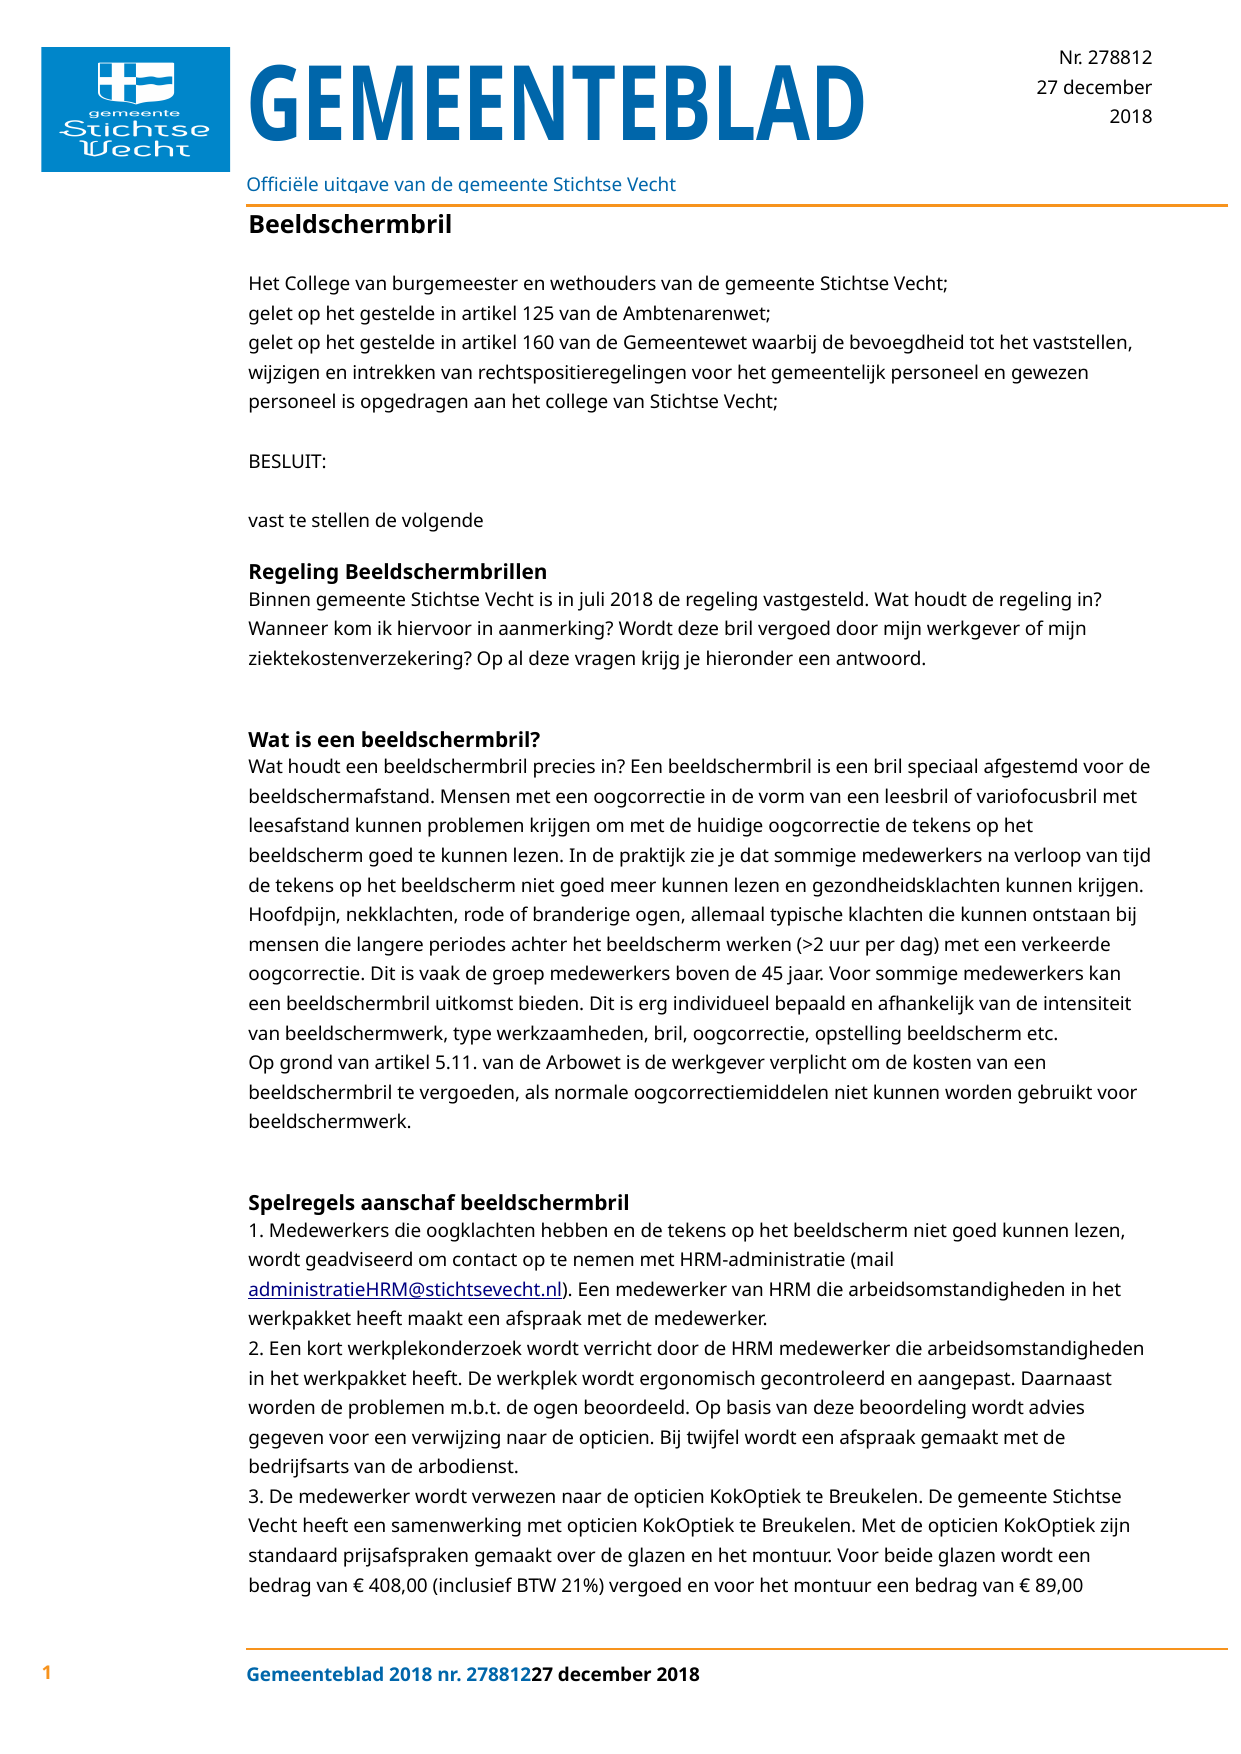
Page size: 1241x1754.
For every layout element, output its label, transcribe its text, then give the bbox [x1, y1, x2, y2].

text vast te stellen de volgende [248, 507, 1152, 533]
text 3. De medewerker wordt verwezen naar de opticien KokOptiek te Breukelen. De gemeente Stichtse Vecht heeft een samenwerking met opticien KokOptiek te Breukelen. Met de opticien KokOptiek zijn standaard prijsafspraken gemaakt over de glazen en het montuur. Voor beide glazen wordt een bedrag van € 408,00 (inclusief BTW 21%) vergoed en voor het montuur een bedrag van € 89,00 [248, 1483, 1152, 1598]
picture [99, 63, 135, 101]
text BESLUIT: [248, 448, 1152, 473]
picture [137, 63, 174, 103]
text Beeldschermbril [248, 207, 1152, 241]
text gelet op het gestelde in artikel 160 van de Gemeentewet waarbij de bevoegdheid tot het vaststellen, wijzigen en intrekken van rechtspositieregelingen voor het gemeentelijk personeel en gewezen personeel is opgedragen aan het college van Stichtse Vecht; [248, 329, 1152, 414]
text Spelregels aanschaf beeldschermbril [248, 1188, 1152, 1217]
text Binnen gemeente Stichtse Vecht is in juli 2018 de regeling vastgesteld. Wat houdt de regeling in? Wanneer kom ik hiervoor in aanmerking? Wordt deze bril vergoed door mijn werkgever of mijn ziektekostenverzekering? Op al deze vragen krijg je hieronder een antwoord. [248, 586, 1152, 671]
text Op grond van artikel 5.11. van de Arbowet is de werkgever verplicht om de kosten van een beeldschermbril te vergoeden, als normale oogcorrectiemiddelen niet kunnen worden gebruikt voor beeldschermwerk. [248, 1049, 1152, 1134]
text Wat houdt een beeldschermbril precies in? Een beeldschermbril is een bril speciaal afgestemd voor de beeldschermafstand. Mensen met een oogcorrectie in de vorm van een leesbril of variofocusbril met leesafstand kunnen problemen krijgen om met de huidige oogcorrectie de tekens op het beeldscherm goed te kunnen lezen. In de praktijk zie je dat sommige medewerkers na verloop van tijd de tekens op het beeldscherm niet goed meer kunnen lezen en gezondheidsklachten kunnen krijgen. Hoofdpijn, nekklachten, rode of branderige ogen, allemaal typische klachten die kunnen ontstaan bij mensen die langere periodes achter het beeldscherm werken (>2 uur per dag) met een verkeerde oogcorrectie. Dit is vaak de groep medewerkers boven de 45 jaar. Voor sommige medewerkers kan een beeldschermbril uitkomst bieden. Dit is erg individueel bepaald en afhankelijk van de intensiteit van beeldschermwerk, type werkzaamheden, bril, oogcorrectie, opstelling beeldscherm etc. [248, 753, 1152, 1045]
text Wat is een beeldschermbril? [248, 725, 1152, 753]
text 1. Medewerkers die oogklachten hebben en de tekens op het beeldscherm niet goed kunnen lezen, wordt geadviseerd om contact op te nemen met HRM-administratie (mail administratieHRM@stichtsevecht.nl). Een medewerker van HRM die arbeidsomstandigheden in het werkpakket heeft maakt een afspraak met de medewerker. [248, 1217, 1152, 1331]
text gelet op het gestelde in artikel 125 van de Ambtenarenwet; [248, 300, 1152, 326]
text 2. Een kort werkplekonderzoek wordt verricht door de HRM medewerker die arbeidsomstandigheden in het werkpakket heeft. De werkplek wordt ergonomisch gecontroleerd en aangepast. Daarnaast worden de problemen m.b.t. de ogen beoordeeld. Op basis van deze beoordeling wordt advies gegeven voor een verwijzing naar de opticien. Bij twijfel wordt een afspraak gemaakt met de bedrijfsarts van de arbodienst. [248, 1335, 1152, 1479]
text Regeling Beeldschermbrillen [248, 557, 1152, 586]
text Het College van burgemeester en wethouders van de gemeente Stichtse Vecht; [248, 270, 1152, 296]
